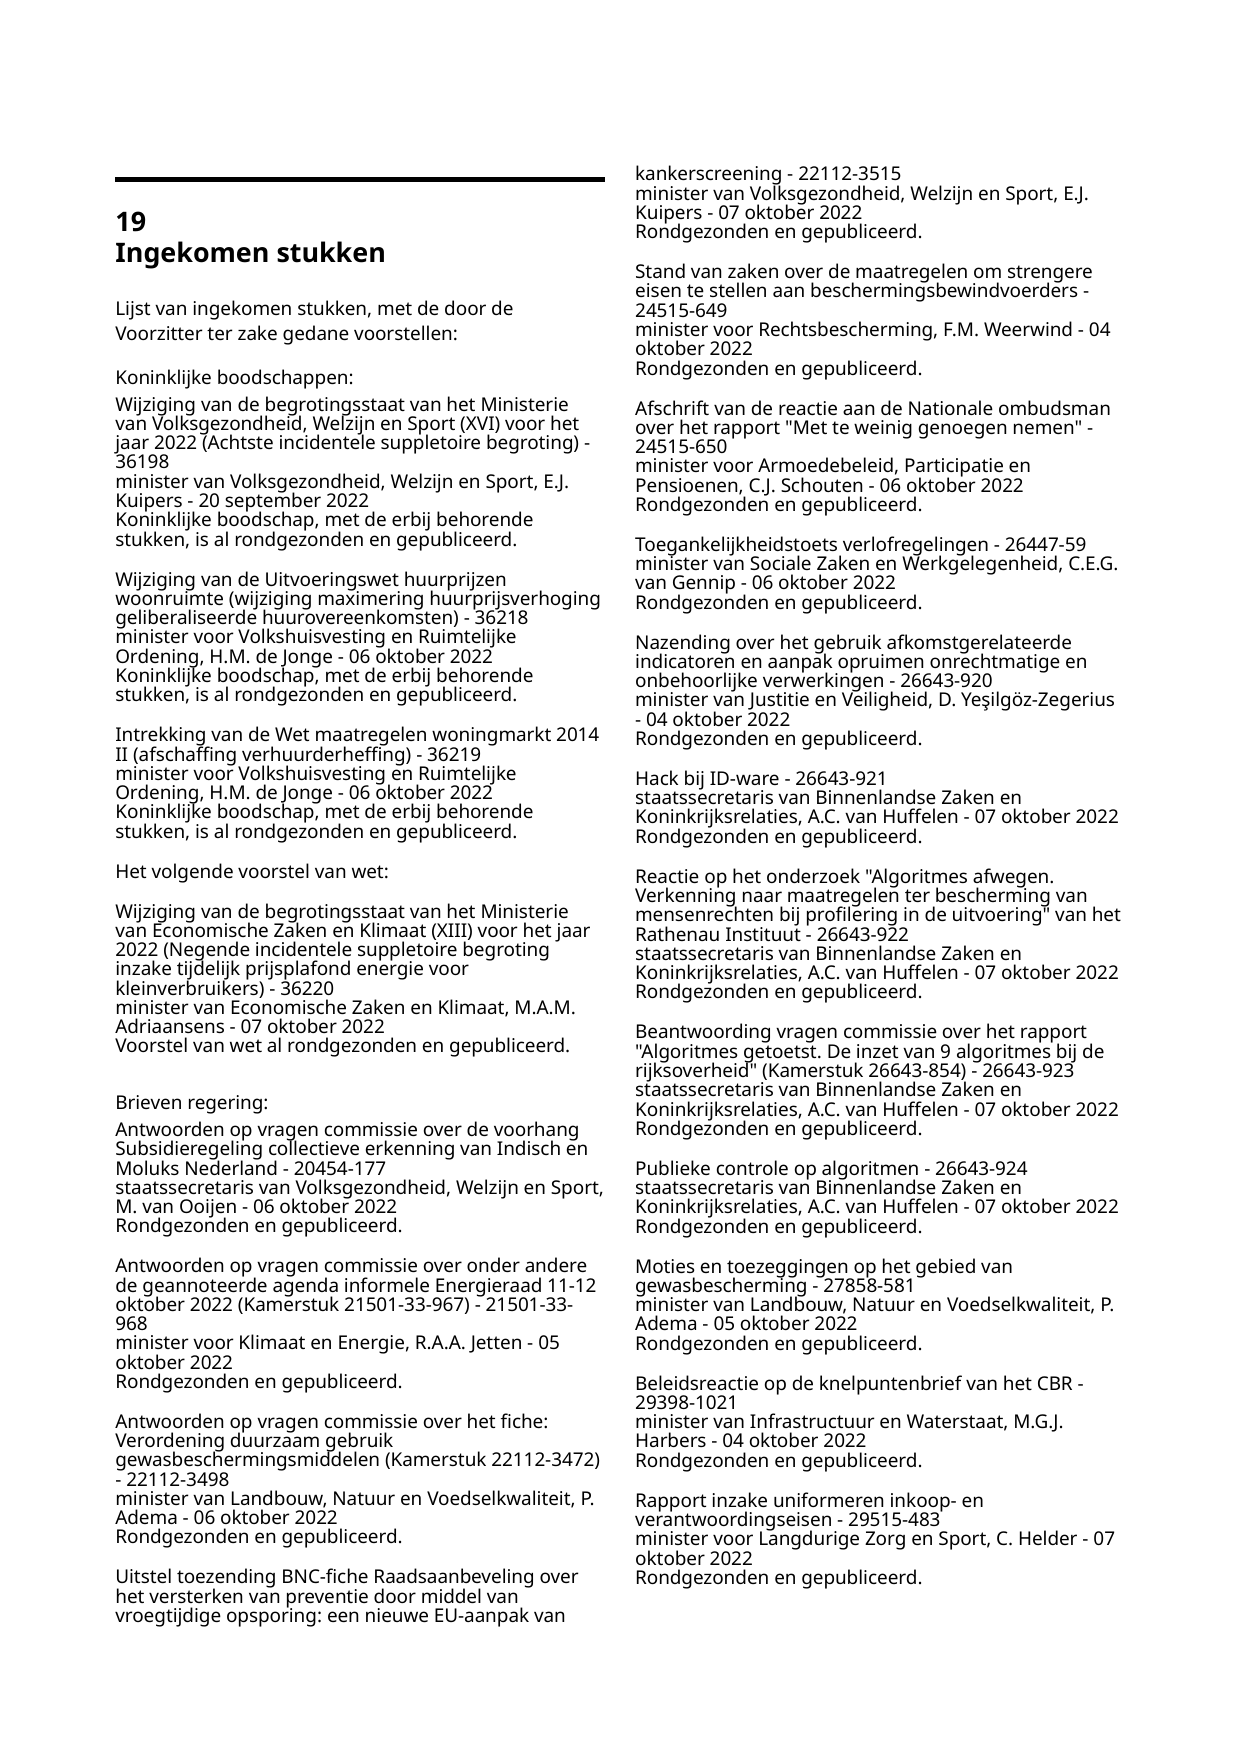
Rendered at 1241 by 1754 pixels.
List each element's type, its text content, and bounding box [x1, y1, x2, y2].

text minister van Landbouw, Natuur en Voedselkwaliteit, P. Adema - 06 oktober 2022 [115, 1490, 605, 1528]
text minister van Landbouw, Natuur en Voedselkwaliteit, P. Adema - 05 oktober 2022 [635, 1296, 1125, 1335]
text 19 [115, 203, 605, 239]
text Voorstel van wet al rondgezonden en gepubliceerd. [115, 1037, 605, 1057]
text Rondgezonden en gepubliceerd. [635, 1120, 1125, 1139]
text Stand van zaken over de maatregelen om strengere eisen te stellen aan beschermingsbewindvoerders - 24515-649 [635, 263, 1125, 321]
text Brieven regering: [115, 1089, 605, 1115]
text Reactie op het onderzoek "Algoritmes afwegen. Verkenning naar maatregelen ter bescherming van mensenrechten bij profilering in de uitvoering" van het Rathenau Instituut - 26643-922 [635, 868, 1125, 945]
text minister van Justitie en Veiligheid, D. Yeşilgöz-Zegerius - 04 oktober 2022 [635, 691, 1125, 730]
text Rapport inzake uniformeren inkoop- en verantwoordingseisen - 29515-483 [635, 1492, 1125, 1530]
text Rondgezonden en gepubliceerd. [635, 983, 1125, 1003]
text staatssecretaris van Binnenlandse Zaken en Koninkrijksrelaties, A.C. van Huffelen - 07 oktober 2022 [635, 789, 1125, 828]
text minister voor Volkshuisvesting en Ruimtelijke Ordening, H.M. de Jonge - 06 oktober 2022 [115, 628, 605, 667]
text Rondgezonden en gepubliceerd. [115, 1373, 605, 1392]
text minister voor Klimaat en Energie, R.A.A. Jetten - 05 oktober 2022 [115, 1334, 605, 1373]
text Rondgezonden en gepubliceerd. [635, 730, 1125, 749]
text Rondgezonden en gepubliceerd. [635, 1218, 1125, 1237]
text staatssecretaris van Binnenlandse Zaken en Koninkrijksrelaties, A.C. van Huffelen - 07 oktober 2022 [635, 1179, 1125, 1218]
text Antwoorden op vragen commissie over onder andere de geannoteerde agenda informele Energieraad 11-12 oktober 2022 (Kamerstuk 21501-33-967) - 21501-33-968 [115, 1257, 605, 1334]
text Antwoorden op vragen commissie over de voorhang Subsidieregeling collectieve erkenning van Indisch en Moluks Nederland - 20454-177 [115, 1121, 605, 1179]
text minister voor Volkshuisvesting en Ruimtelijke Ordening, H.M. de Jonge - 06 oktober 2022 [115, 765, 605, 803]
text Toegankelijkheidstoets verlofregelingen - 26447-59 [635, 536, 1125, 555]
text minister van Sociale Zaken en Werkgelegenheid, C.E.G. van Gennip - 06 oktober 2022 [635, 555, 1125, 594]
text minister van Economische Zaken en Klimaat, M.A.M. Adriaansens - 07 oktober 2022 [115, 999, 605, 1037]
text Rondgezonden en gepubliceerd. [115, 1528, 605, 1548]
text Wijziging van de begrotingsstaat van het Ministerie van Economische Zaken en Klimaat (XIII) voor het jaar 2022 (Negende incidentele suppletoire begroting inzake tijdelijk prijsplafond energie voor kleinverbruikers) - 36220 [115, 903, 605, 999]
text staatssecretaris van Volksgezondheid, Welzijn en Sport, M. van Ooijen - 06 oktober 2022 [115, 1179, 605, 1217]
text Wijziging van de Uitvoeringswet huurprijzen woonruimte (wijziging maximering huurprijsverhoging geliberaliseerde huurovereenkomsten) - 36218 [115, 571, 605, 628]
text Nazending over het gebruik afkomstgerelateerde indicatoren en aanpak opruimen onrechtmatige en onbehoorlijke verwerkingen - 26643-920 [635, 634, 1125, 691]
text Antwoorden op vragen commissie over het fiche: Verordening duurzaam gebruik gewasbeschermingsmiddelen (Kamerstuk 22112-3472) - 22112-3498 [115, 1413, 605, 1490]
text Rondgezonden en gepubliceerd. [115, 1217, 605, 1237]
text Afschrift van de reactie aan de Nationale ombudsman over het rapport "Met te weinig genoegen nemen" - 24515-650 [635, 399, 1125, 457]
text Rondgezonden en gepubliceerd. [635, 1452, 1125, 1471]
text Rondgezonden en gepubliceerd. [635, 223, 1125, 242]
text Lijst van ingekomen stukken, met de door de Voorzitter ter zake gedane voorstellen: [115, 295, 605, 346]
text minister van Volksgezondheid, Welzijn en Sport, E.J. Kuipers - 07 oktober 2022 [635, 184, 1125, 223]
text Moties en toezeggingen op het gebied van gewasbescherming - 27858-581 [635, 1258, 1125, 1296]
text Hack bij ID-ware - 26643-921 [635, 770, 1125, 789]
text minister van Infrastructuur en Waterstaat, M.G.J. Harbers - 04 oktober 2022 [635, 1413, 1125, 1452]
text minister voor Rechtsbescherming, F.M. Weerwind - 04 oktober 2022 [635, 321, 1125, 359]
text minister voor Armoedebeleid, Participatie en Pensioenen, C.J. Schouten - 06 oktober 2022 [635, 457, 1125, 496]
text Rondgezonden en gepubliceerd. [635, 496, 1125, 515]
text Rondgezonden en gepubliceerd. [635, 828, 1125, 847]
text Publieke controle op algoritmen - 26643-924 [635, 1160, 1125, 1179]
text staatssecretaris van Binnenlandse Zaken en Koninkrijksrelaties, A.C. van Huffelen - 07 oktober 2022 [635, 1081, 1125, 1120]
text Intrekking van de Wet maatregelen woningmarkt 2014 II (afschaffing verhuurderheffing) - 36219 [115, 726, 605, 765]
text Rondgezonden en gepubliceerd. [635, 1569, 1125, 1588]
text kankerscreening - 22112-3515 [635, 165, 1125, 184]
text Koninklijke boodschap, met de erbij behorende stukken, is al rondgezonden en gepubliceerd. [115, 511, 605, 550]
text Wijziging van de begrotingsstaat van het Ministerie van Volksgezondheid, Welzijn en Sport (XVI) voor het jaar 2022 (Achtste incidentele suppletoire begroting) - 36198 [115, 396, 605, 473]
text minister van Volksgezondheid, Welzijn en Sport, E.J. Kuipers - 20 september 2022 [115, 473, 605, 511]
text Het volgende voorstel van wet: [115, 863, 605, 882]
text Rondgezonden en gepubliceerd. [635, 1335, 1125, 1354]
text Ingekomen stukken [115, 239, 605, 283]
text Uitstel toezending BNC-fiche Raadsaanbeveling over het versterken van preventie door middel van vroegtijdige opsporing: een nieuwe EU-aanpak van [115, 1568, 605, 1626]
text staatssecretaris van Binnenlandse Zaken en Koninkrijksrelaties, A.C. van Huffelen - 07 oktober 2022 [635, 945, 1125, 983]
text Beantwoording vragen commissie over het rapport "Algoritmes getoetst. De inzet van 9 algoritmes bij de rijksoverheid" (Kamerstuk 26643-854) - 26643-923 [635, 1023, 1125, 1081]
text Beleidsreactie op de knelpuntenbrief van het CBR - 29398-1021 [635, 1375, 1125, 1413]
text Rondgezonden en gepubliceerd. [635, 594, 1125, 613]
text Koninklijke boodschap, met de erbij behorende stukken, is al rondgezonden en gepubliceerd. [115, 667, 605, 706]
text Rondgezonden en gepubliceerd. [635, 359, 1125, 379]
text Koninklijke boodschappen: [115, 364, 605, 390]
text Koninklijke boodschap, met de erbij behorende stukken, is al rondgezonden en gepubliceerd. [115, 803, 605, 842]
text minister voor Langdurige Zorg en Sport, C. Helder - 07 oktober 2022 [635, 1530, 1125, 1569]
